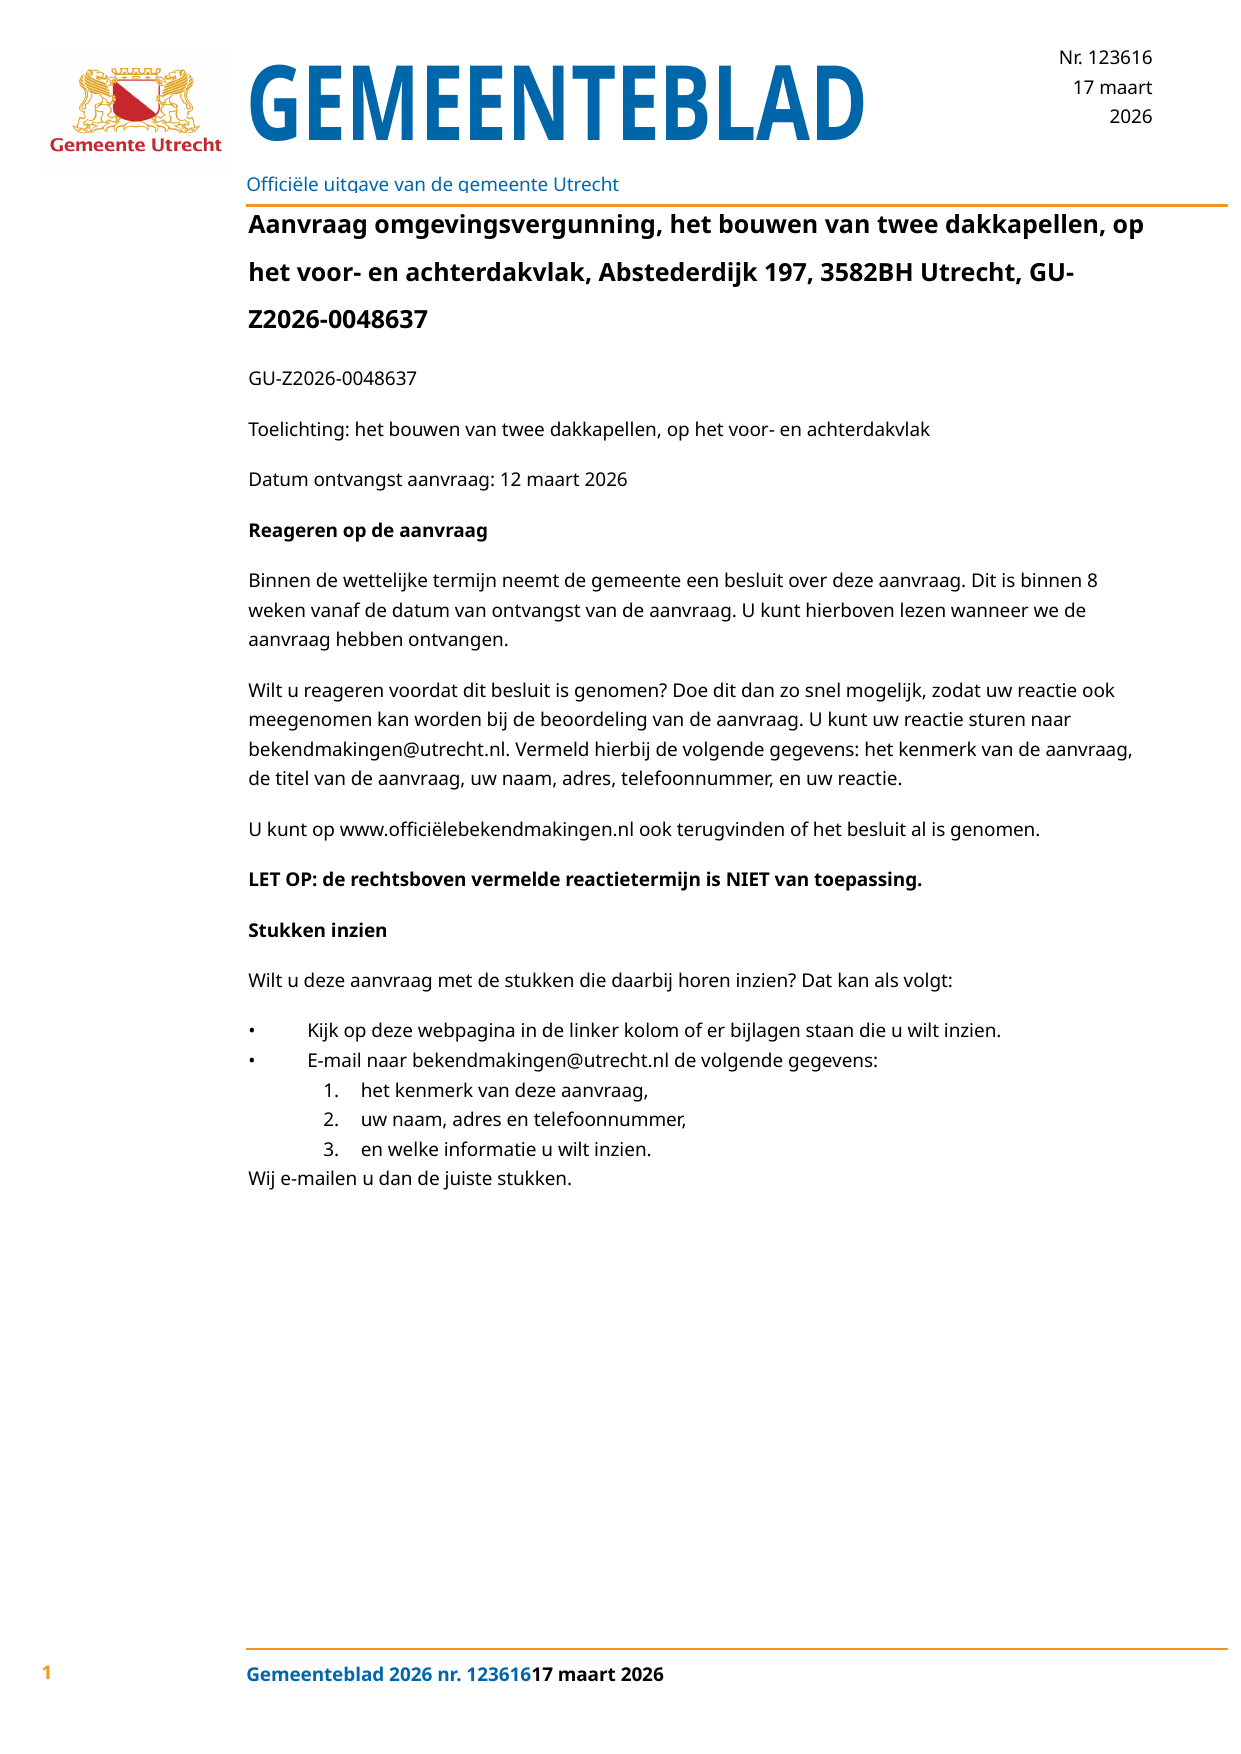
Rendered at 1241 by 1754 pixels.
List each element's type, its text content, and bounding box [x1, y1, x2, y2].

text Wilt u reageren voordat dit besluit is genomen? Doe dit dan zo snel mogelijk, zodat uw reactie ook meegenomen kan worden bij de beoordeling van de aanvraag. U kunt uw reactie sturen naar bekendmakingen@utrecht.nl. Vermeld hierbij de volgende gegevens: het kenmerk van de aanvraag, de titel van de aanvraag, uw naam, adres, telefoonnummer, en uw reactie. [248, 677, 1152, 791]
text GU-Z2026-0048637 [248, 366, 1152, 391]
picture [41, 47, 231, 172]
list het kenmerk van deze aanvraag, [323, 1077, 1152, 1102]
text Toelichting: het bouwen van twee dakkapellen, op het voor- en achterdakvlak [248, 416, 1152, 442]
text Aanvraag omgevingsvergunning, het bouwen van twee dakkapellen, op het voor- en achterdakvlak, Abstederdijk 197, 3582BH Utrecht, GU-Z2026-0048637 [248, 207, 1152, 336]
text LET OP: de rechtsboven vermelde reactietermijn is NIET van toepassing. [248, 866, 1152, 892]
text Reageren op de aanvraag [248, 517, 1152, 542]
text U kunt op www.officiëlebekendmakingen.nl ook terugvinden of het besluit al is genomen. [248, 816, 1152, 842]
text Wij e-mailen u dan de juiste stukken. [248, 1166, 1152, 1191]
list en welke informatie u wilt inzien. [323, 1136, 1152, 1162]
text Wilt u deze aanvraag met de stukken die daarbij horen inzien? Dat kan als volgt: [248, 967, 1152, 993]
text Binnen de wettelijke termijn neemt de gemeente een besluit over deze aanvraag. Dit is binnen 8 weken vanaf de datum van ontvangst van de aanvraag. U kunt hierboven lezen wanneer we de aanvraag hebben ontvangen. [248, 567, 1152, 652]
text Datum ontvangst aanvraag: 12 maart 2026 [248, 466, 1152, 492]
list Kijk op deze webpagina in de linker kolom of er bijlagen staan die u wilt inzien. [248, 1018, 1152, 1043]
list uw naam, adres en telefoonnummer, [323, 1106, 1152, 1132]
list E-mail naar bekendmakingen@utrecht.nl de volgende gegevens: [248, 1047, 1152, 1073]
text Stukken inzien [248, 917, 1152, 942]
